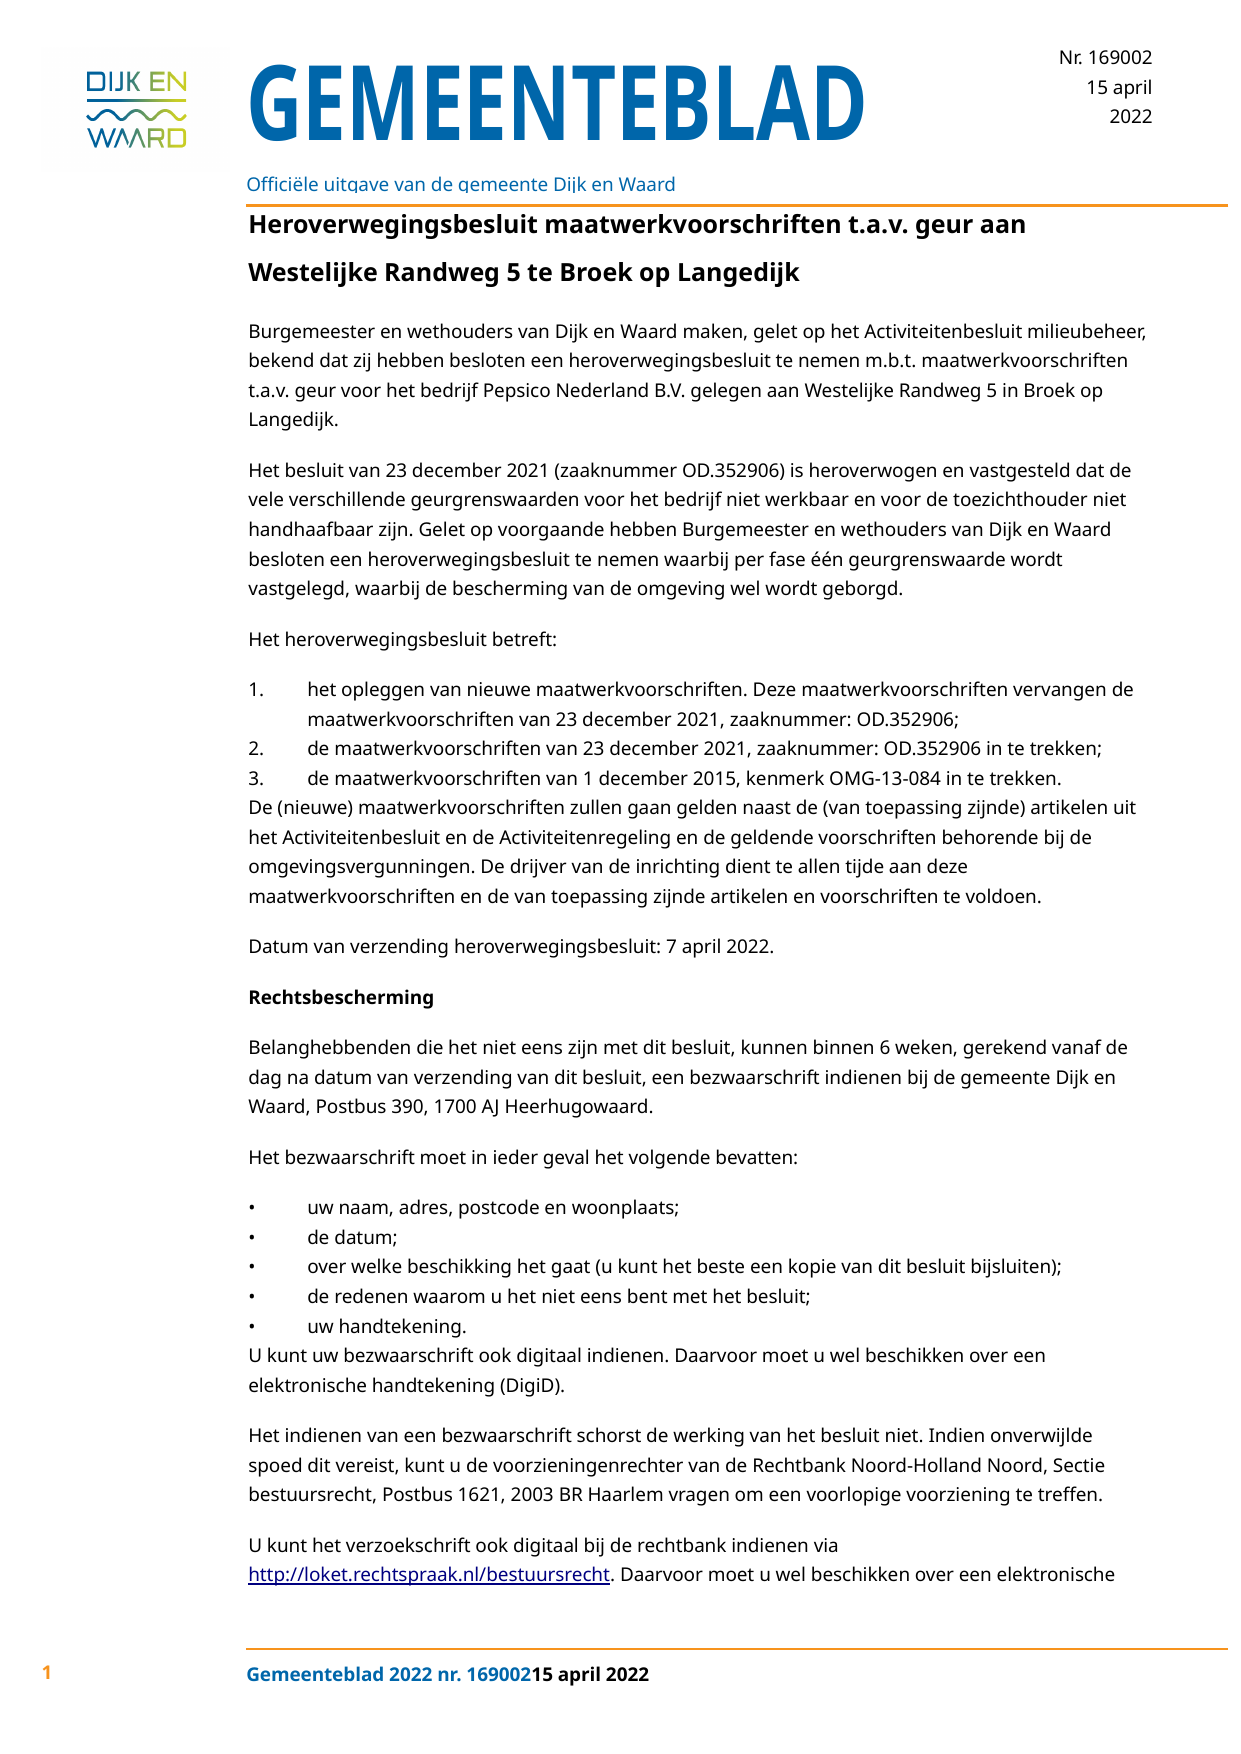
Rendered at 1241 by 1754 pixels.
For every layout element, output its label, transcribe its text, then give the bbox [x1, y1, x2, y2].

list over welke beschikking het gaat (u kunt het beste een kopie van dit besluit bijsluiten); [248, 1254, 1152, 1279]
text U kunt uw bezwaarschrift ook digitaal indienen. Daarvoor moet u wel beschikken over een elektronische handtekening (DigiD). [248, 1342, 1152, 1398]
text Datum van verzending heroverwegingsbesluit: 7 april 2022. [248, 934, 1152, 959]
text Het bezwaarschrift moet in ieder geval het volgende bevatten: [248, 1144, 1152, 1170]
text Het indienen van een bezwaarschrift schorst de werking van het besluit niet. Indien onverwijlde spoed dit vereist, kunt u de voorzieningenrechter van de Rechtbank Noord-Holland Noord, Sectie bestuursrecht, Postbus 1621, 2003 BR Haarlem vragen om een voorlopige voorziening te treffen. [248, 1422, 1152, 1507]
list uw naam, adres, postcode en woonplaats; [248, 1194, 1152, 1220]
text U kunt het verzoekschrift ook digitaal bij de rechtbank indienen via http://loket.rechtspraak.nl/bestuursrecht. Daarvoor moet u wel beschikken over een elektronische [248, 1532, 1152, 1587]
list de maatwerkvoorschriften van 1 december 2015, kenmerk OMG-13-084 in te trekken. [248, 765, 1152, 791]
picture [41, 47, 231, 172]
text Burgemeester en wethouders van Dijk en Waard maken, gelet op het Activiteitenbesluit milieubeheer, bekend dat zij hebben besloten een heroverwegingsbesluit te nemen m.b.t. maatwerkvoorschriften t.a.v. geur voor het bedrijf Pepsico Nederland B.V. gelegen aan Westelijke Randweg 5 in Broek op Langedijk. [248, 318, 1152, 432]
list de datum; [248, 1224, 1152, 1250]
list uw handtekening. [248, 1313, 1152, 1339]
list het opleggen van nieuwe maatwerkvoorschriften. Deze maatwerkvoorschriften vervangen de maatwerkvoorschriften van 23 december 2021, zaaknummer: OD.352906; [248, 676, 1152, 732]
text Rechtsbescherming [248, 984, 1152, 1010]
text Het besluit van 23 december 2021 (zaaknummer OD.352906) is heroverwogen en vastgesteld dat de vele verschillende geurgrenswaarden voor het bedrijf niet werkbaar en voor de toezichthouder niet handhaafbaar zijn. Gelet op voorgaande hebben Burgemeester en wethouders van Dijk en Waard besloten een heroverwegingsbesluit te nemen waarbij per fase één geurgrenswaarde wordt vastgelegd, waarbij de bescherming van de omgeving wel wordt geborgd. [248, 457, 1152, 601]
text De (nieuwe) maatwerkvoorschriften zullen gaan gelden naast de (van toepassing zijnde) artikelen uit het Activiteitenbesluit en de Activiteitenregeling en de geldende voorschriften behorende bij de omgevingsvergunningen. De drijver van de inrichting dient te allen tijde aan deze maatwerkvoorschriften en de van toepassing zijnde artikelen en voorschriften te voldoen. [248, 794, 1152, 909]
list de redenen waarom u het niet eens bent met het besluit; [248, 1283, 1152, 1309]
text Het heroverwegingsbesluit betreft: [248, 626, 1152, 652]
list de maatwerkvoorschriften van 23 december 2021, zaaknummer: OD.352906 in te trekken; [248, 735, 1152, 761]
text Belanghebbenden die het niet eens zijn met dit besluit, kunnen binnen 6 weken, gerekend vanaf de dag na datum van verzending van dit besluit, een bezwaarschrift indienen bij de gemeente Dijk en Waard, Postbus 390, 1700 AJ Heerhugowaard. [248, 1034, 1152, 1119]
text Heroverwegingsbesluit maatwerkvoorschriften t.a.v. geur aan Westelijke Randweg 5 te Broek op Langedijk [248, 207, 1152, 288]
